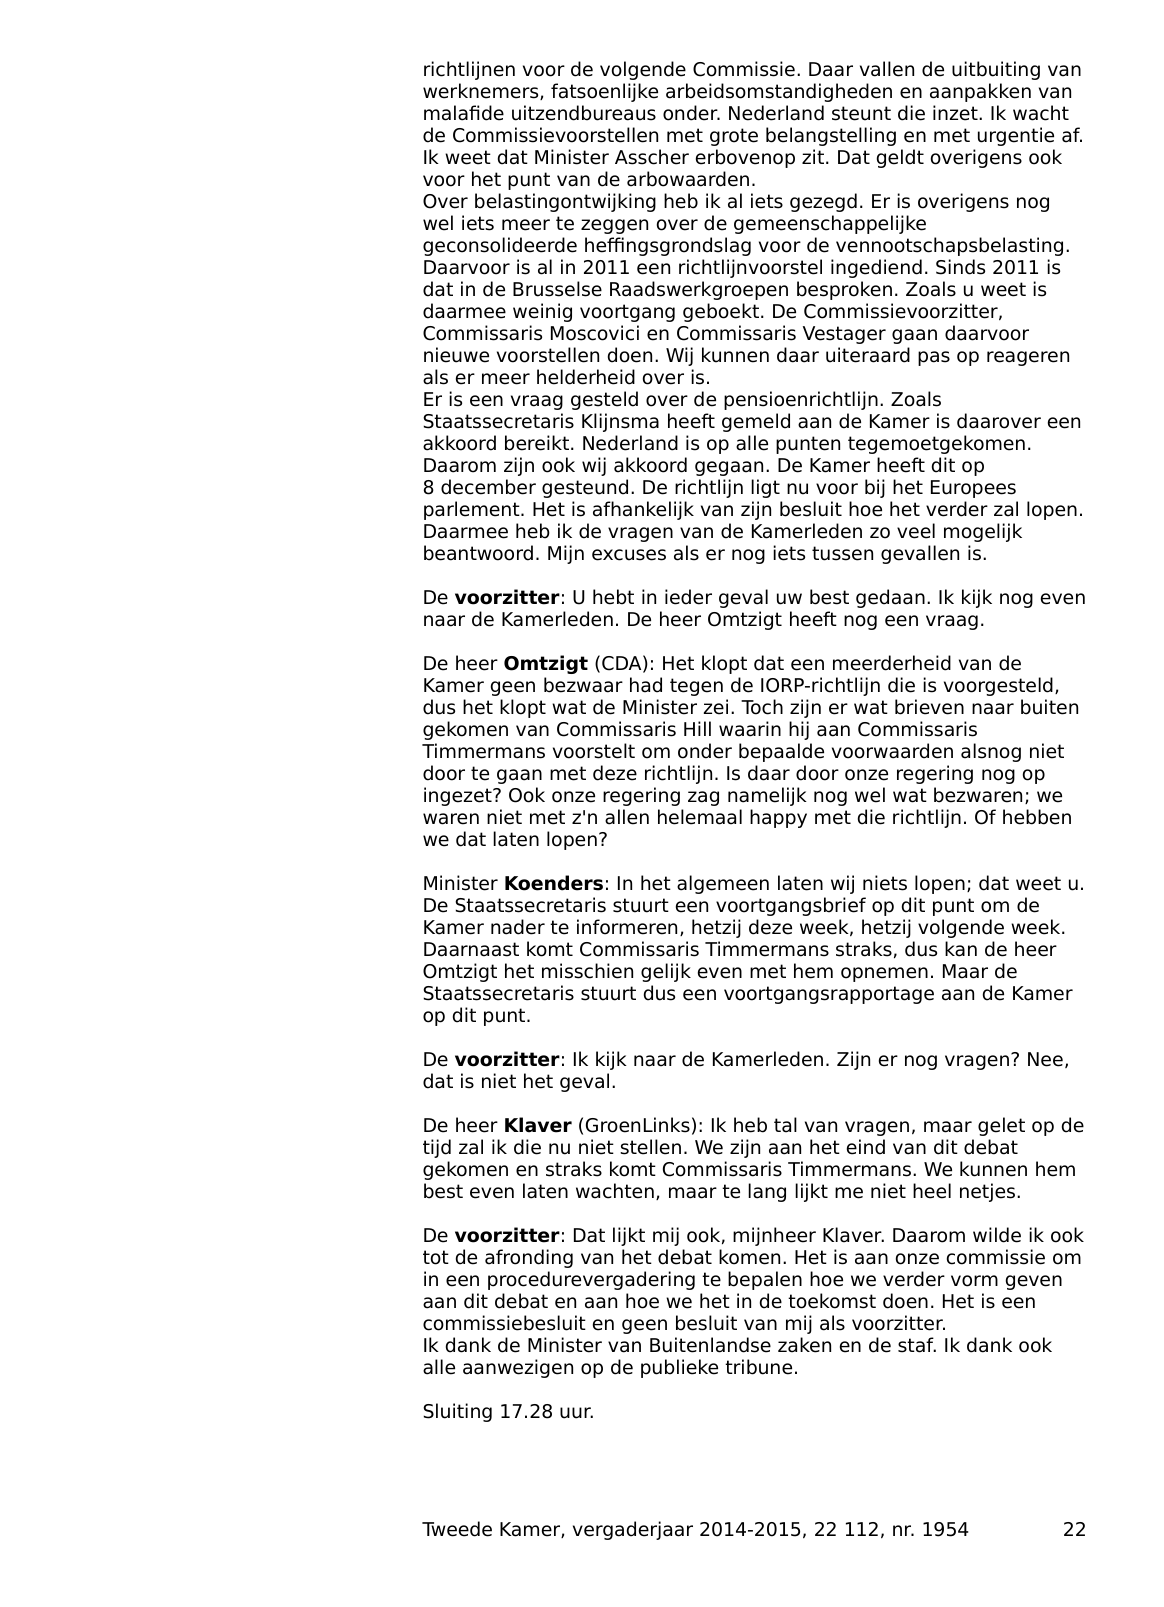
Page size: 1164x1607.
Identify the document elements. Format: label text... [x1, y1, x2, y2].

text De voorzitter: Ik kijk naar de Kamerleden. Zijn er nog vragen? Nee, dat is niet het geval. [422, 1049, 1087, 1093]
text Er is een vraag gesteld over de pensioenrichtlijn. Zoals Staatssecretaris Klijnsma heeft gemeld aan de Kamer is daarover een akkoord bereikt. Nederland is op alle punten tegemoetgekomen. Daarom zijn ook wij akkoord gegaan. De Kamer heeft dit op 8 december gesteund. De richtlijn ligt nu voor bij het Europees parlement. Het is afhankelijk van zijn besluit hoe het verder zal lopen. [422, 389, 1087, 521]
text Ik dank de Minister van Buitenlandse zaken en de staf. Ik dank ook alle aanwezigen op de publieke tribune. [422, 1335, 1087, 1379]
text De heer Klaver (GroenLinks): Ik heb tal van vragen, maar gelet op de tijd zal ik die nu niet stellen. We zijn aan het eind van dit debat gekomen en straks komt Commissaris Timmermans. We kunnen hem best even laten wachten, maar te lang lijkt me niet heel netjes. [422, 1115, 1087, 1203]
text De voorzitter: U hebt in ieder geval uw best gedaan. Ik kijk nog even naar de Kamerleden. De heer Omtzigt heeft nog een vraag. [422, 587, 1087, 631]
text richtlijnen voor de volgende Commissie. Daar vallen de uitbuiting van werknemers, fatsoenlijke arbeidsomstandigheden en aanpakken van malafide uitzendbureaus onder. Nederland steunt die inzet. Ik wacht de Commissievoorstellen met grote belangstelling en met urgentie af. Ik weet dat Minister Asscher erbovenop zit. Dat geldt overigens ook voor het punt van de arbowaarden. [422, 59, 1087, 191]
text Minister Koenders: In het algemeen laten wij niets lopen; dat weet u. De Staatssecretaris stuurt een voortgangsbrief op dit punt om de Kamer nader te informeren, hetzij deze week, hetzij volgende week. Daarnaast komt Commissaris Timmermans straks, dus kan de heer Omtzigt het misschien gelijk even met hem opnemen. Maar de Staatssecretaris stuurt dus een voortgangsrapportage aan de Kamer op dit punt. [422, 873, 1087, 1027]
text Over belastingontwijking heb ik al iets gezegd. Er is overigens nog wel iets meer te zeggen over de gemeenschappelijke geconsolideerde heffingsgrondslag voor de vennootschapsbelasting. Daarvoor is al in 2011 een richtlijnvoorstel ingediend. Sinds 2011 is dat in de Brusselse Raadswerkgroepen besproken. Zoals u weet is daarmee weinig voortgang geboekt. De Commissievoorzitter, Commissaris Moscovici en Commissaris Vestager gaan daarvoor nieuwe voorstellen doen. Wij kunnen daar uiteraard pas op reageren als er meer helderheid over is. [422, 191, 1087, 389]
text Sluiting 17.28 uur. [422, 1401, 1087, 1423]
text De heer Omtzigt (CDA): Het klopt dat een meerderheid van de Kamer geen bezwaar had tegen de IORP-richtlijn die is voorgesteld, dus het klopt wat de Minister zei. Toch zijn er wat brieven naar buiten gekomen van Commissaris Hill waarin hij aan Commissaris Timmermans voorstelt om onder bepaalde voorwaarden alsnog niet door te gaan met deze richtlijn. Is daar door onze regering nog op ingezet? Ook onze regering zag namelijk nog wel wat bezwaren; we waren niet met z'n allen helemaal happy met die richtlijn. Of hebben we dat laten lopen? [422, 653, 1087, 851]
text Daarmee heb ik de vragen van de Kamerleden zo veel mogelijk beantwoord. Mijn excuses als er nog iets tussen gevallen is. [422, 521, 1087, 564]
text De voorzitter: Dat lijkt mij ook, mijnheer Klaver. Daarom wilde ik ook tot de afronding van het debat komen. Het is aan onze commissie om in een procedurevergadering te bepalen hoe we verder vorm geven aan dit debat en aan hoe we het in de toekomst doen. Het is een commissiebesluit en geen besluit van mij als voorzitter. [422, 1225, 1087, 1335]
